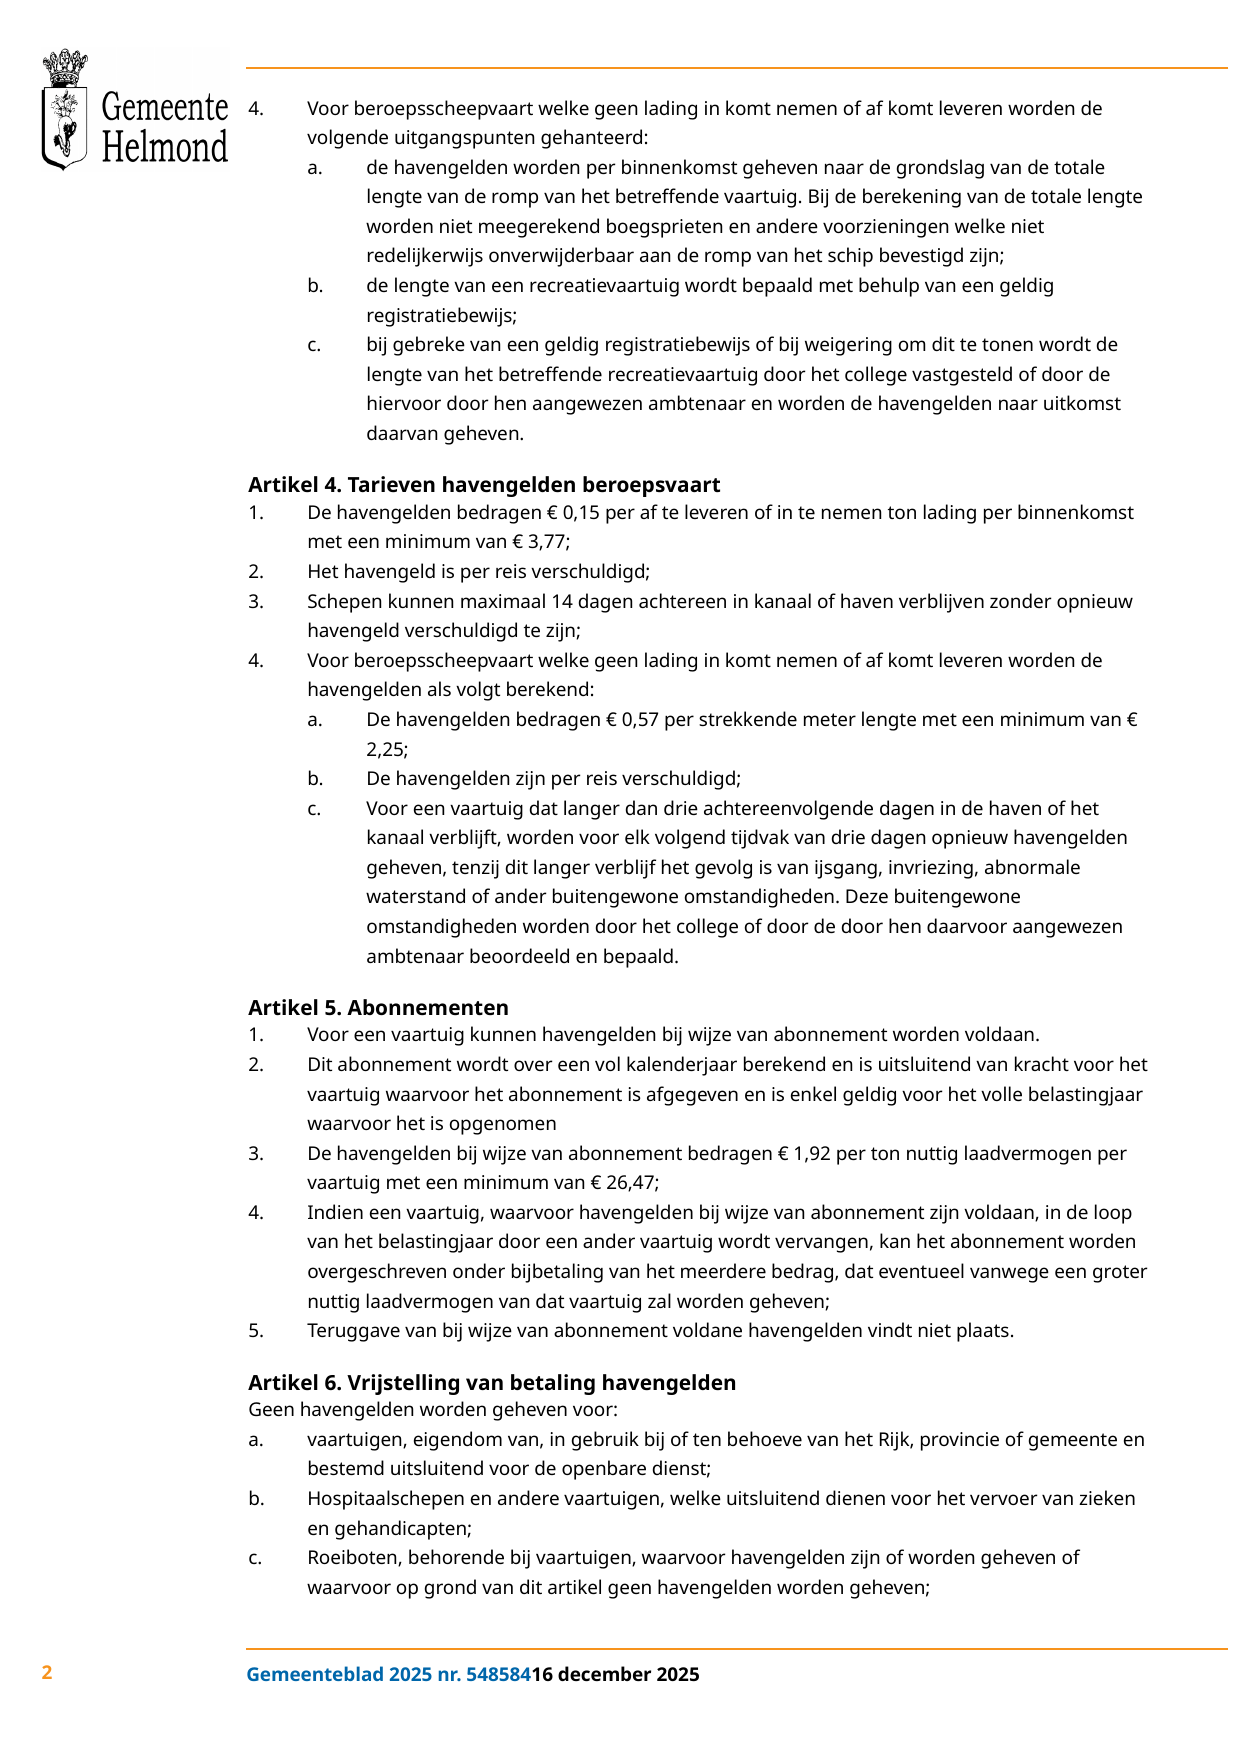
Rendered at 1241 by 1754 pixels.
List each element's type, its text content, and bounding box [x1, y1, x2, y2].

text Artikel 5. Abonnementen [248, 993, 1152, 1022]
list De havengelden zijn per reis verschuldigd; [307, 765, 1152, 791]
picture [41, 47, 231, 172]
list De havengelden bedragen € 0,57 per strekkende meter lengte met een minimum van € 2,25; [307, 706, 1152, 761]
list Voor beroepsscheepvaart welke geen lading in komt nemen of af komt leveren worden de volgende uitgangspunten gehanteerd: [248, 95, 1152, 150]
list Hospitaalschepen en andere vaartuigen, welke uitsluitend dienen voor het vervoer van zieken en gehandicapten; [248, 1485, 1152, 1540]
list Voor een vaartuig dat langer dan drie achtereenvolgende dagen in de haven of het kanaal verblijft, worden voor elk volgend tijdvak van drie dagen opnieuw havengelden geheven, tenzij dit langer verblijf het gevolg is van ijsgang, invriezing, abnormale waterstand of ander buitengewone omstandigheden. Deze buitengewone omstandigheden worden door het college of door de door hen daarvoor aangewezen ambtenaar beoordeeld en bepaald. [307, 795, 1152, 968]
list Roeiboten, behorende bij vaartuigen, waarvoor havengelden zijn of worden geheven of waarvoor op grond van dit artikel geen havengelden worden geheven; [248, 1544, 1152, 1599]
list De havengelden bedragen € 0,15 per af te leveren of in te nemen ton lading per binnenkomst met een minimum van € 3,77; [248, 499, 1152, 554]
list Dit abonnement wordt over een vol kalenderjaar berekend en is uitsluitend van kracht voor het vaartuig waarvoor het abonnement is afgegeven en is enkel geldig voor het volle belastingjaar waarvoor het is opgenomen [248, 1051, 1152, 1136]
list Indien een vaartuig, waarvoor havengelden bij wijze van abonnement zijn voldaan, in de loop van het belastingjaar door een ander vaartuig wordt vervangen, kan het abonnement worden overgeschreven onder bijbetaling van het meerdere bedrag, dat eventueel vanwege een groter nuttig laadvermogen van dat vaartuig zal worden geheven; [248, 1199, 1152, 1314]
list de havengelden worden per binnenkomst geheven naar de grondslag van de totale lengte van de romp van het betreffende vaartuig. Bij de berekening van de totale lengte worden niet meegerekend boegsprieten en andere voorzieningen welke niet redelijkerwijs onverwijderbaar aan de romp van het schip bevestigd zijn; [307, 154, 1152, 268]
list Voor beroepsscheepvaart welke geen lading in komt nemen of af komt leveren worden de havengelden als volgt berekend: [248, 647, 1152, 702]
list Schepen kunnen maximaal 14 dagen achtereen in kanaal of haven verblijven zonder opnieuw havengeld verschuldigd te zijn; [248, 588, 1152, 643]
list De havengelden bij wijze van abonnement bedragen € 1,92 per ton nuttig laadvermogen per vaartuig met een minimum van € 26,47; [248, 1140, 1152, 1195]
list vaartuigen, eigendom van, in gebruik bij of ten behoeve van het Rijk, provincie of gemeente en bestemd uitsluitend voor de openbare dienst; [248, 1426, 1152, 1481]
text Geen havengelden worden geheven voor: [248, 1396, 1152, 1422]
text Artikel 4. Tarieven havengelden beroepsvaart [248, 471, 1152, 499]
list Het havengeld is per reis verschuldigd; [248, 558, 1152, 584]
list de lengte van een recreatievaartuig wordt bepaald met behulp van een geldig registratiebewijs; [307, 272, 1152, 328]
list Teruggave van bij wijze van abonnement voldane havengelden vindt niet plaats. [248, 1317, 1152, 1343]
list bij gebreke van een geldig registratiebewijs of bij weigering om dit te tonen wordt de lengte van het betreffende recreatievaartuig door het college vastgesteld of door de hiervoor door hen aangewezen ambtenaar en worden de havengelden naar uitkomst daarvan geheven. [307, 331, 1152, 446]
text Artikel 6. Vrijstelling van betaling havengelden [248, 1368, 1152, 1396]
list Voor een vaartuig kunnen havengelden bij wijze van abonnement worden voldaan. [248, 1022, 1152, 1047]
